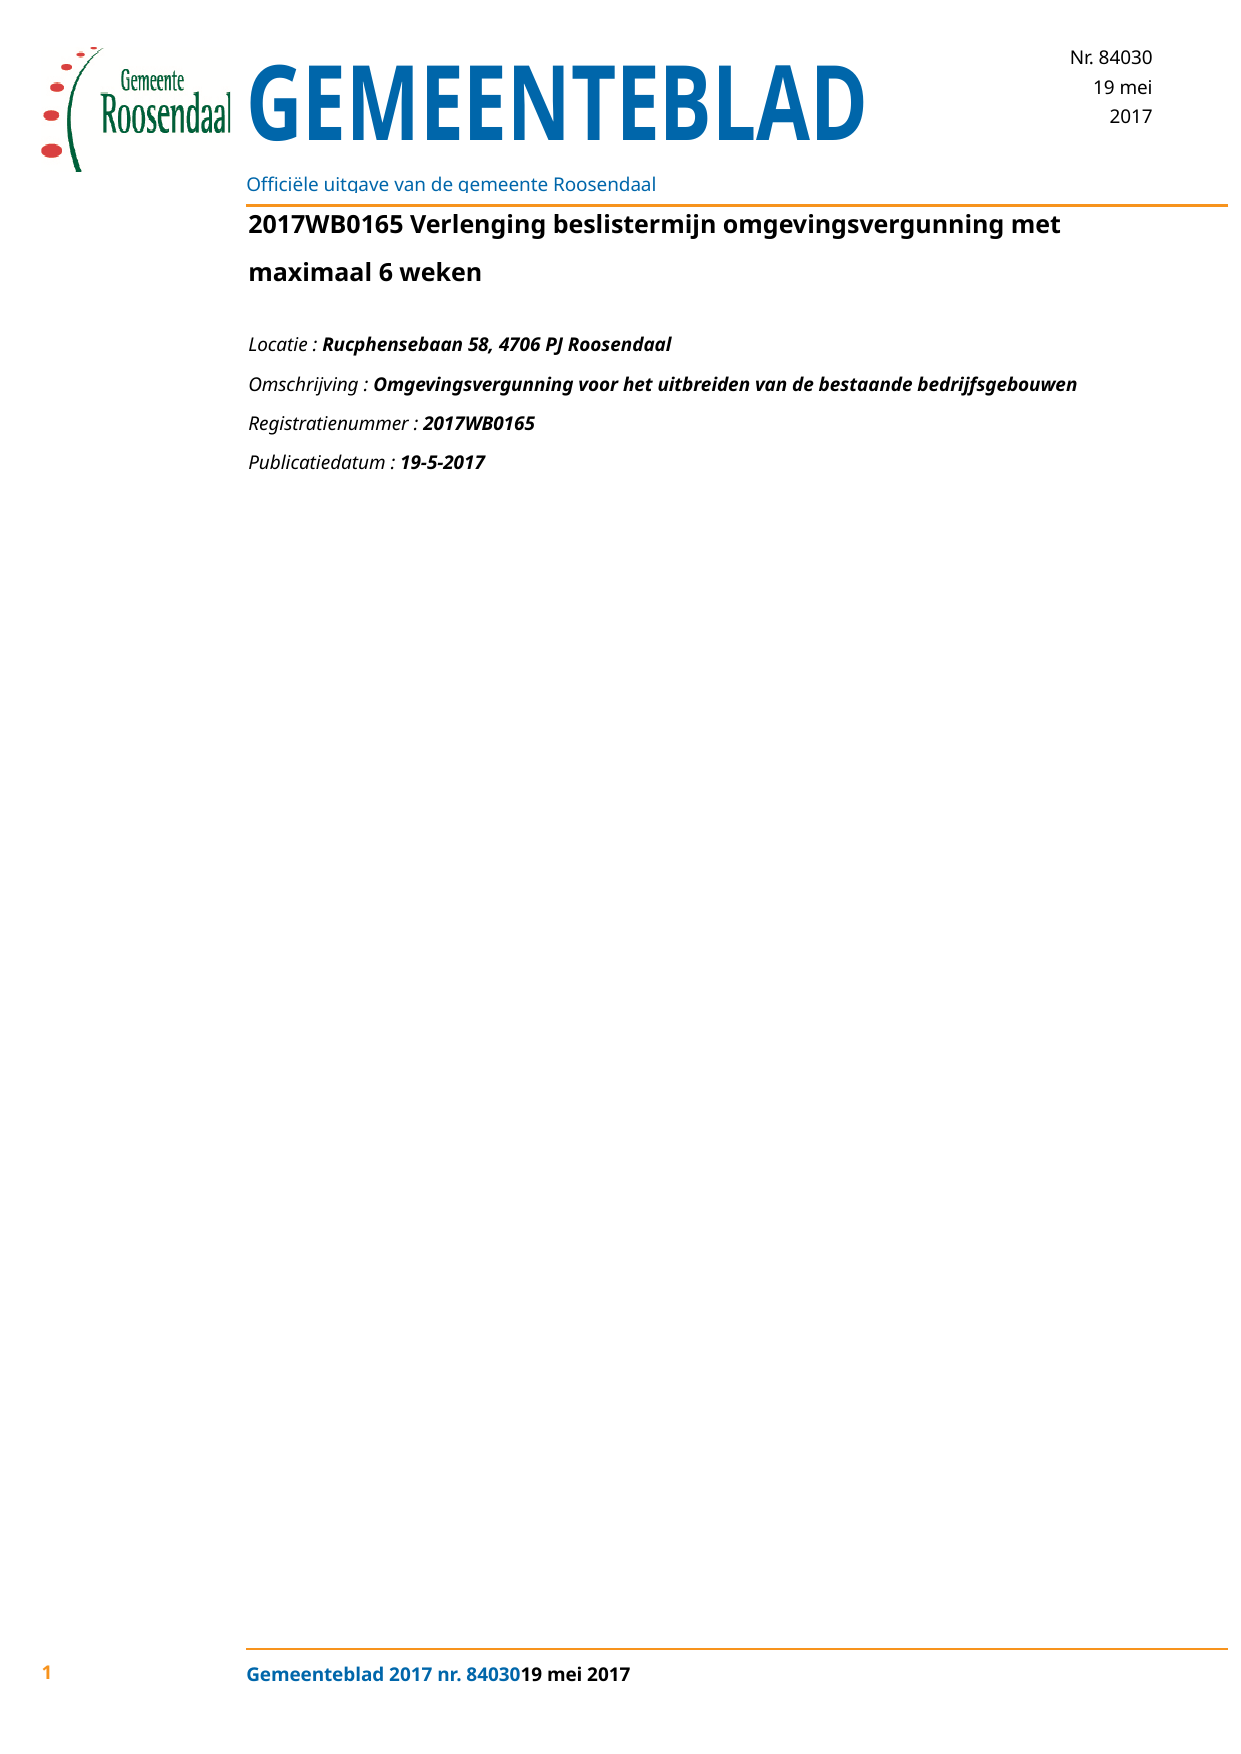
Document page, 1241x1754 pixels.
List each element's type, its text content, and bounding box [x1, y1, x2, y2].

picture [41, 47, 231, 172]
text 2017WB0165 Verlenging beslistermijn omgevingsvergunning met maximaal 6 weken [248, 207, 1152, 288]
text Omschrijving : Omgevingsvergunning voor het uitbreiden van de bestaande bedrijfsgebouwen [248, 371, 1152, 396]
text Locatie : Rucphensebaan 58, 4706 PJ Roosendaal [248, 331, 1152, 357]
text Registratienummer : 2017WB0165 [248, 410, 1152, 436]
text Publicatiedatum : 19-5-2017 [248, 449, 1152, 475]
